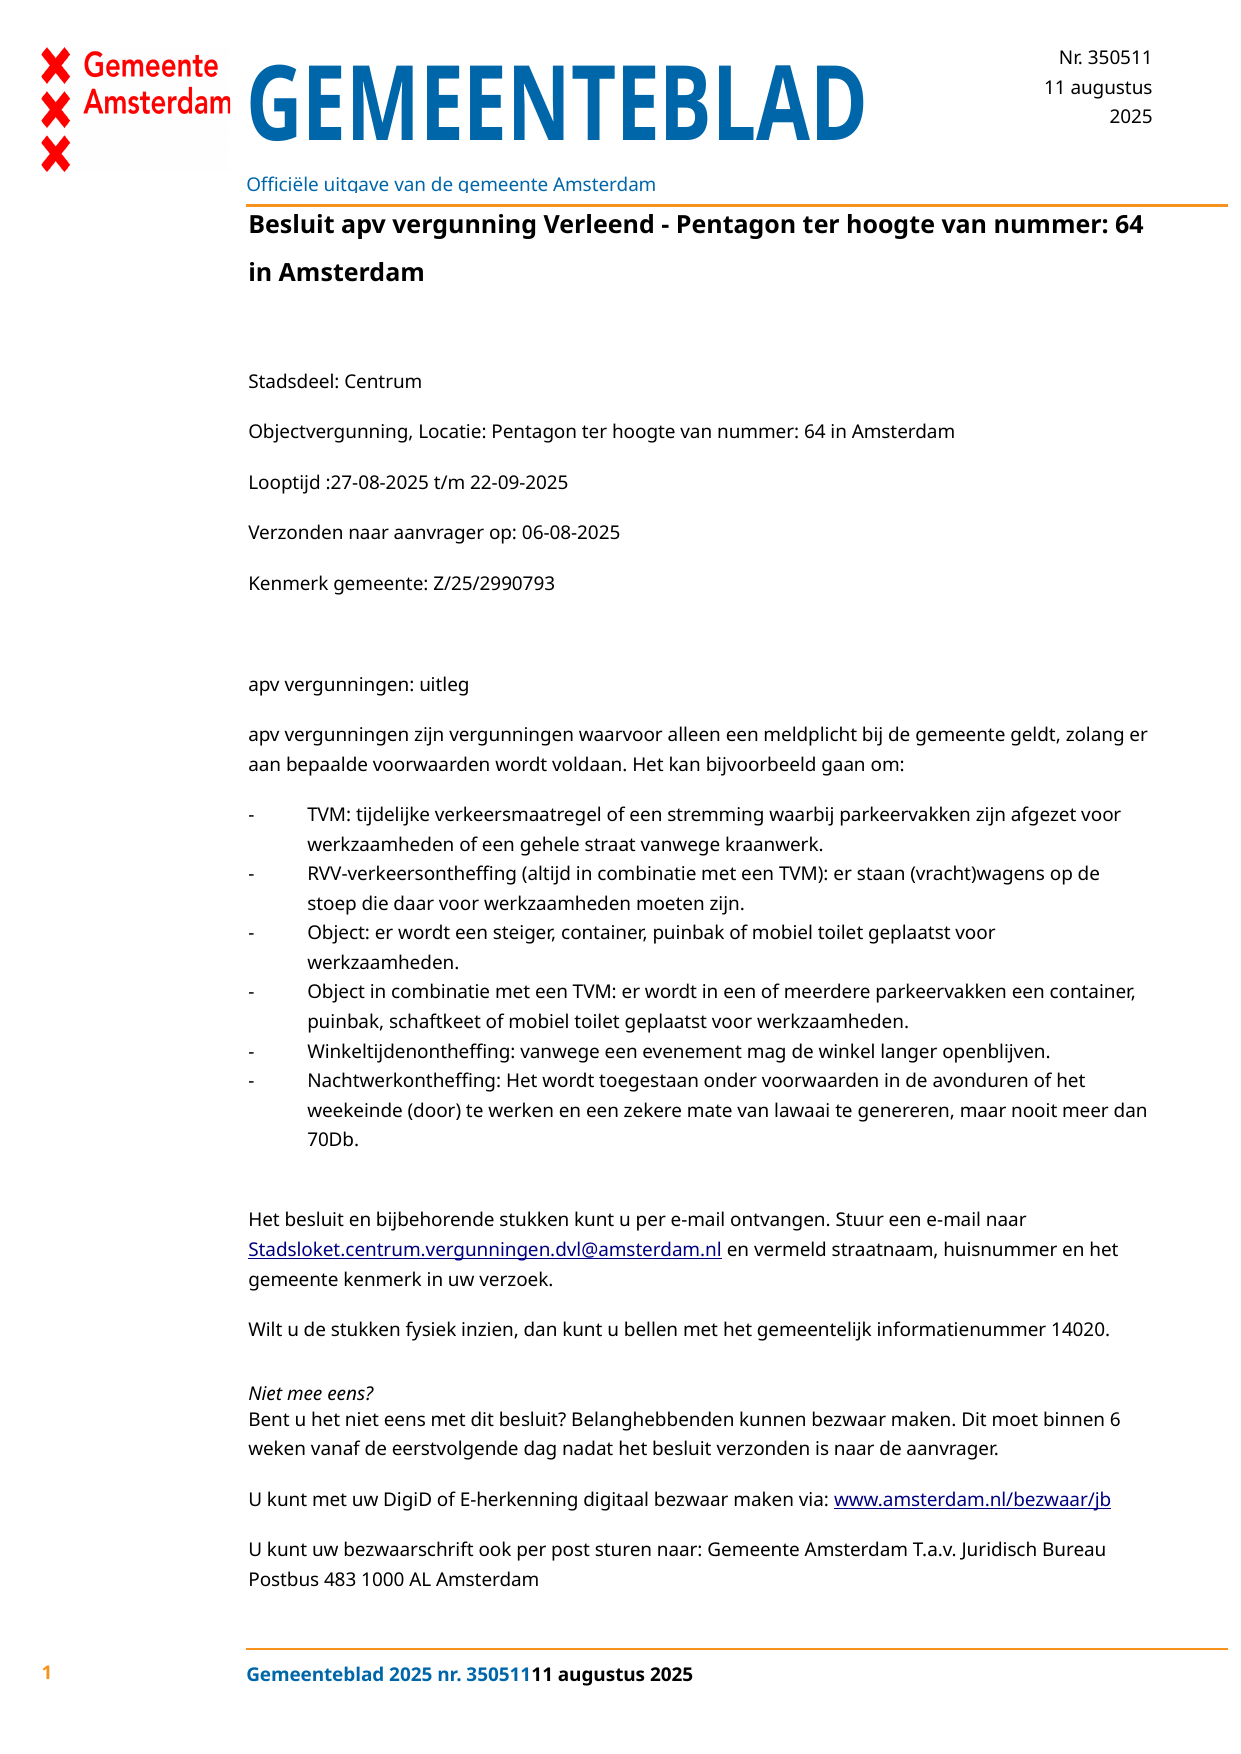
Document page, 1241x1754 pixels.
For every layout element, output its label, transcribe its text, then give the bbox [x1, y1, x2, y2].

text Objectvergunning, Locatie: Pentagon ter hoogte van nummer: 64 in Amsterdam [248, 419, 1152, 444]
text Niet mee eens? [248, 1380, 1152, 1406]
text Besluit apv vergunning Verleend - Pentagon ter hoogte van nummer: 64 in Amsterdam [248, 207, 1152, 288]
list TVM: tijdelijke verkeersmaatregel of een stremming waarbij parkeervakken zijn afgezet voor werkzaamheden of een gehele straat vanwege kraanwerk. [248, 801, 1152, 857]
text Wilt u de stukken fysiek inzien, dan kunt u bellen met het gemeentelijk informatienummer 14020. [248, 1316, 1152, 1342]
list Object: er wordt een steiger, container, puinbak of mobiel toilet geplaatst voor werkzaamheden. [248, 919, 1152, 975]
text U kunt uw bezwaarschrift ook per post sturen naar: Gemeente Amsterdam T.a.v. Juridisch Bureau Postbus 483 1000 AL Amsterdam [248, 1536, 1152, 1592]
list Nachtwerkontheffing: Het wordt toegestaan onder voorwaarden in de avonduren of het weekeinde (door) te werken en een zekere mate van lawaai te genereren, maar nooit meer dan 70Db. [248, 1067, 1152, 1152]
list Winkeltijdenontheffing: vanwege een evenement mag de winkel langer openblijven. [248, 1038, 1152, 1064]
text apv vergunningen: uitleg [248, 671, 1152, 697]
text Looptijd :27-08-2025 t/m 22-09-2025 [248, 469, 1152, 495]
text apv vergunningen zijn vergunningen waarvoor alleen een meldplicht bij de gemeente geldt, zolang er aan bepaalde voorwaarden wordt voldaan. Het kan bijvoorbeeld gaan om: [248, 721, 1152, 777]
text Kenmerk gemeente: Z/25/2990793 [248, 570, 1152, 596]
list RVV-verkeersontheffing (altijd in combinatie met een TVM): er staan (vracht)wagens op de stoep die daar voor werkzaamheden moeten zijn. [248, 860, 1152, 916]
text U kunt met uw DigiD of E-herkenning digitaal bezwaar maken via: www.amsterdam.nl/bezwaar/jb [248, 1486, 1152, 1512]
text Het besluit en bijbehorende stukken kunt u per e-mail ontvangen. Stuur een e-mail naar Stadsloket.centrum.vergunningen.dvl@amsterdam.nl en vermeld straatnaam, huisnummer en het gemeente kenmerk in uw verzoek. [248, 1207, 1152, 1292]
list Object in combinatie met een TVM: er wordt in een of meerdere parkeervakken een container, puinbak, schaftkeet of mobiel toilet geplaatst voor werkzaamheden. [248, 979, 1152, 1034]
picture [41, 47, 231, 172]
text Bent u het niet eens met dit besluit? Belanghebbenden kunnen bezwaar maken. Dit moet binnen 6 weken vanaf de eerstvolgende dag nadat het besluit verzonden is naar de aanvrager. [248, 1406, 1152, 1461]
text Stadsdeel: Centrum [248, 368, 1152, 394]
text Verzonden naar aanvrager op: 06-08-2025 [248, 519, 1152, 545]
